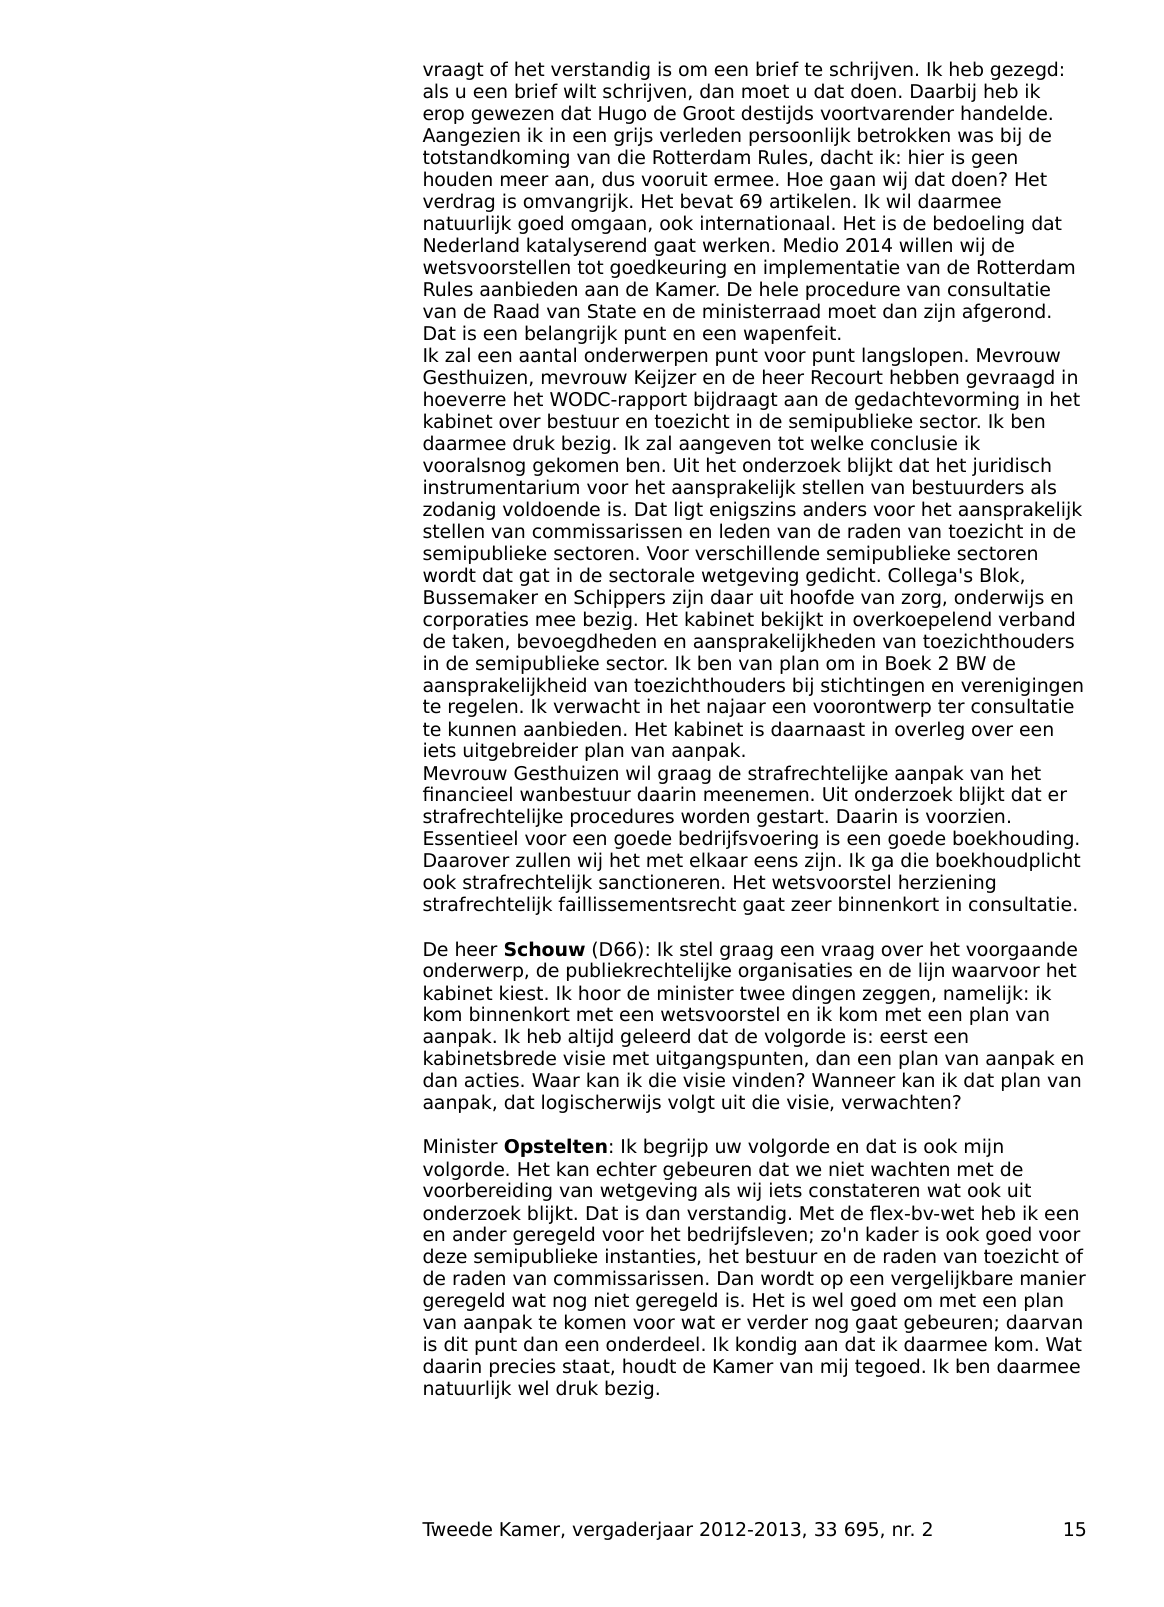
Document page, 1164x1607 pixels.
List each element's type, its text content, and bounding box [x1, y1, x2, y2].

text vraagt of het verstandig is om een brief te schrijven. Ik heb gezegd: als u een brief wilt schrijven, dan moet u dat doen. Daarbij heb ik erop gewezen dat Hugo de Groot destijds voortvarender handelde. Aangezien ik in een grijs verleden persoonlijk betrokken was bij de totstandkoming van die Rotterdam Rules, dacht ik: hier is geen houden meer aan, dus vooruit ermee. Hoe gaan wij dat doen? Het verdrag is omvangrijk. Het bevat 69 artikelen. Ik wil daarmee natuurlijk goed omgaan, ook internationaal. Het is de bedoeling dat Nederland katalyserend gaat werken. Medio 2014 willen wij de wetsvoorstellen tot goedkeuring en implementatie van de Rotterdam Rules aanbieden aan de Kamer. De hele procedure van consultatie van de Raad van State en de ministerraad moet dan zijn afgerond. Dat is een belangrijk punt en een wapenfeit. [422, 59, 1087, 345]
text Ik zal een aantal onderwerpen punt voor punt langslopen. Mevrouw Gesthuizen, mevrouw Keijzer en de heer Recourt hebben gevraagd in hoeverre het WODC-rapport bijdraagt aan de gedachtevorming in het kabinet over bestuur en toezicht in de semipublieke sector. Ik ben daarmee druk bezig. Ik zal aangeven tot welke conclusie ik vooralsnog gekomen ben. Uit het onderzoek blijkt dat het juridisch instrumentarium voor het aansprakelijk stellen van bestuurders als zodanig voldoende is. Dat ligt enigszins anders voor het aansprakelijk stellen van commissarissen en leden van de raden van toezicht in de semipublieke sectoren. Voor verschillende semipublieke sectoren wordt dat gat in de sectorale wetgeving gedicht. Collega's Blok, Bussemaker en Schippers zijn daar uit hoofde van zorg, onderwijs en corporaties mee bezig. Het kabinet bekijkt in overkoepelend verband de taken, bevoegdheden en aansprakelijkheden van toezichthouders in de semipublieke sector. Ik ben van plan om in Boek 2 BW de aansprakelijkheid van toezichthouders bij stichtingen en verenigingen te regelen. Ik verwacht in het najaar een voorontwerp ter consultatie te kunnen aanbieden. Het kabinet is daarnaast in overleg over een iets uitgebreider plan van aanpak. [422, 345, 1087, 762]
text Mevrouw Gesthuizen wil graag de strafrechtelijke aanpak van het financieel wanbestuur daarin meenemen. Uit onderzoek blijkt dat er strafrechtelijke procedures worden gestart. Daarin is voorzien. Essentieel voor een goede bedrijfsvoering is een goede boekhouding. Daarover zullen wij het met elkaar eens zijn. Ik ga die boekhoudplicht ook strafrechtelijk sanctioneren. Het wetsvoorstel herziening strafrechtelijk faillissementsrecht gaat zeer binnenkort in consultatie. [422, 762, 1087, 916]
text De heer Schouw (D66): Ik stel graag een vraag over het voorgaande onderwerp, de publiekrechtelijke organisaties en de lijn waarvoor het kabinet kiest. Ik hoor de minister twee dingen zeggen, namelijk: ik kom binnenkort met een wetsvoorstel en ik kom met een plan van aanpak. Ik heb altijd geleerd dat de volgorde is: eerst een kabinetsbrede visie met uitgangspunten, dan een plan van aanpak en dan acties. Waar kan ik die visie vinden? Wanneer kan ik dat plan van aanpak, dat logischerwijs volgt uit die visie, verwachten? [422, 938, 1087, 1114]
text Minister Opstelten: Ik begrijp uw volgorde en dat is ook mijn volgorde. Het kan echter gebeuren dat we niet wachten met de voorbereiding van wetgeving als wij iets constateren wat ook uit onderzoek blijkt. Dat is dan verstandig. Met de flex-bv-wet heb ik een en ander geregeld voor het bedrijfsleven; zo'n kader is ook goed voor deze semipublieke instanties, het bestuur en de raden van toezicht of de raden van commissarissen. Dan wordt op een vergelijkbare manier geregeld wat nog niet geregeld is. Het is wel goed om met een plan van aanpak te komen voor wat er verder nog gaat gebeuren; daarvan is dit punt dan een onderdeel. Ik kondig aan dat ik daarmee kom. Wat daarin precies staat, houdt de Kamer van mij tegoed. Ik ben daarmee natuurlijk wel druk bezig. [422, 1136, 1087, 1400]
